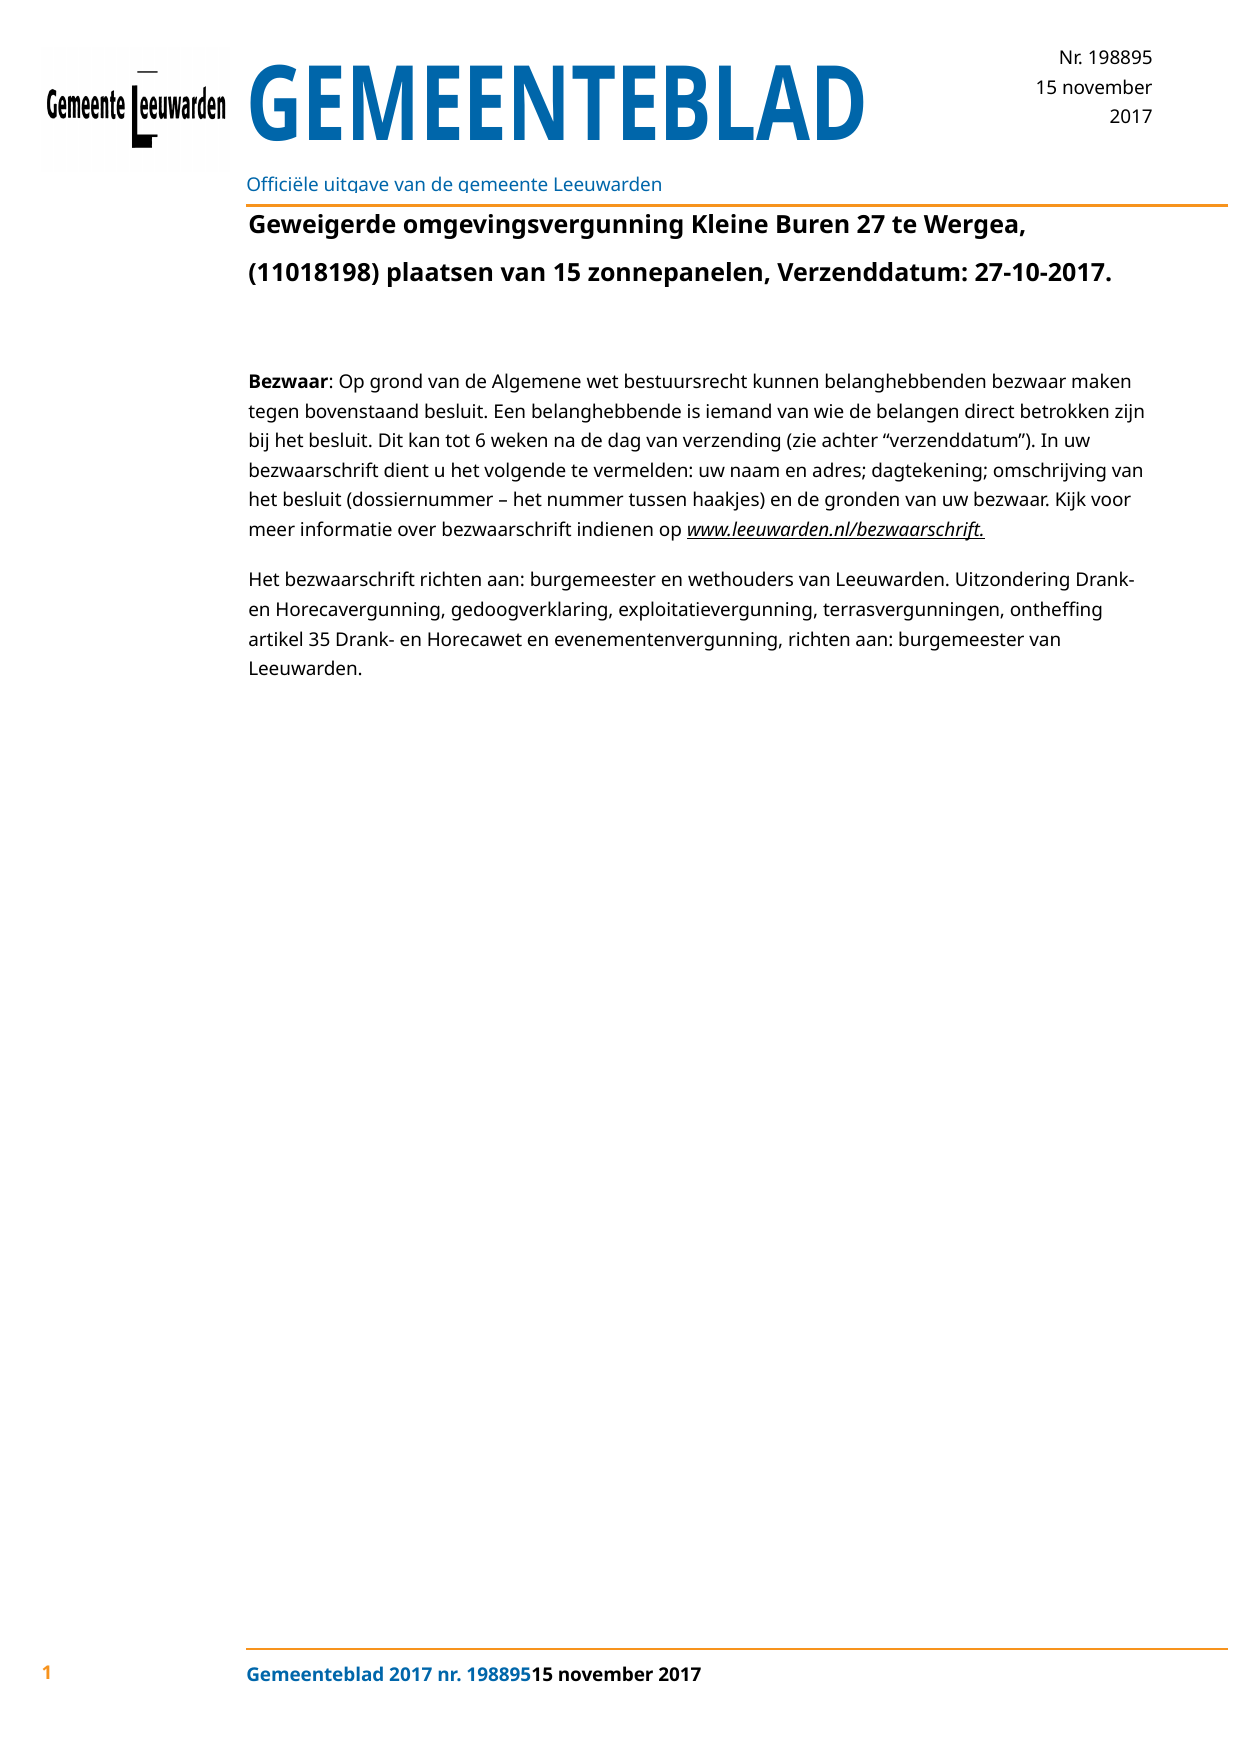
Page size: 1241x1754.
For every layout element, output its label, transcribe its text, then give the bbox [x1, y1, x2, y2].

picture [41, 47, 231, 172]
text Geweigerde omgevingsvergunning Kleine Buren 27 te Wergea, (11018198) plaatsen van 15 zonnepanelen, Verzenddatum: 27-10-2017. [248, 207, 1152, 288]
text Bezwaar: Op grond van de Algemene wet bestuursrecht kunnen belanghebbenden bezwaar maken tegen bovenstaand besluit. Een belanghebbende is iemand van wie de belangen direct betrokken zijn bij het besluit. Dit kan tot 6 weken na de dag van verzending (zie achter “verzenddatum”). In uw bezwaarschrift dient u het volgende te vermelden: uw naam en adres; dagtekening; omschrijving van het besluit (dossiernummer – het nummer tussen haakjes) en de gronden van uw bezwaar. Kijk voor meer informatie over bezwaarschrift indienen op www.leeuwarden.nl/bezwaarschrift. [248, 368, 1152, 542]
text Het bezwaarschrift richten aan: burgemeester en wethouders van Leeuwarden. Uitzondering Drank- en Horecavergunning, gedoogverklaring, exploitatievergunning, terrasvergunningen, ontheffing artikel 35 Drank- en Horecawet en evenementenvergunning, richten aan: burgemeester van Leeuwarden. [248, 567, 1152, 681]
